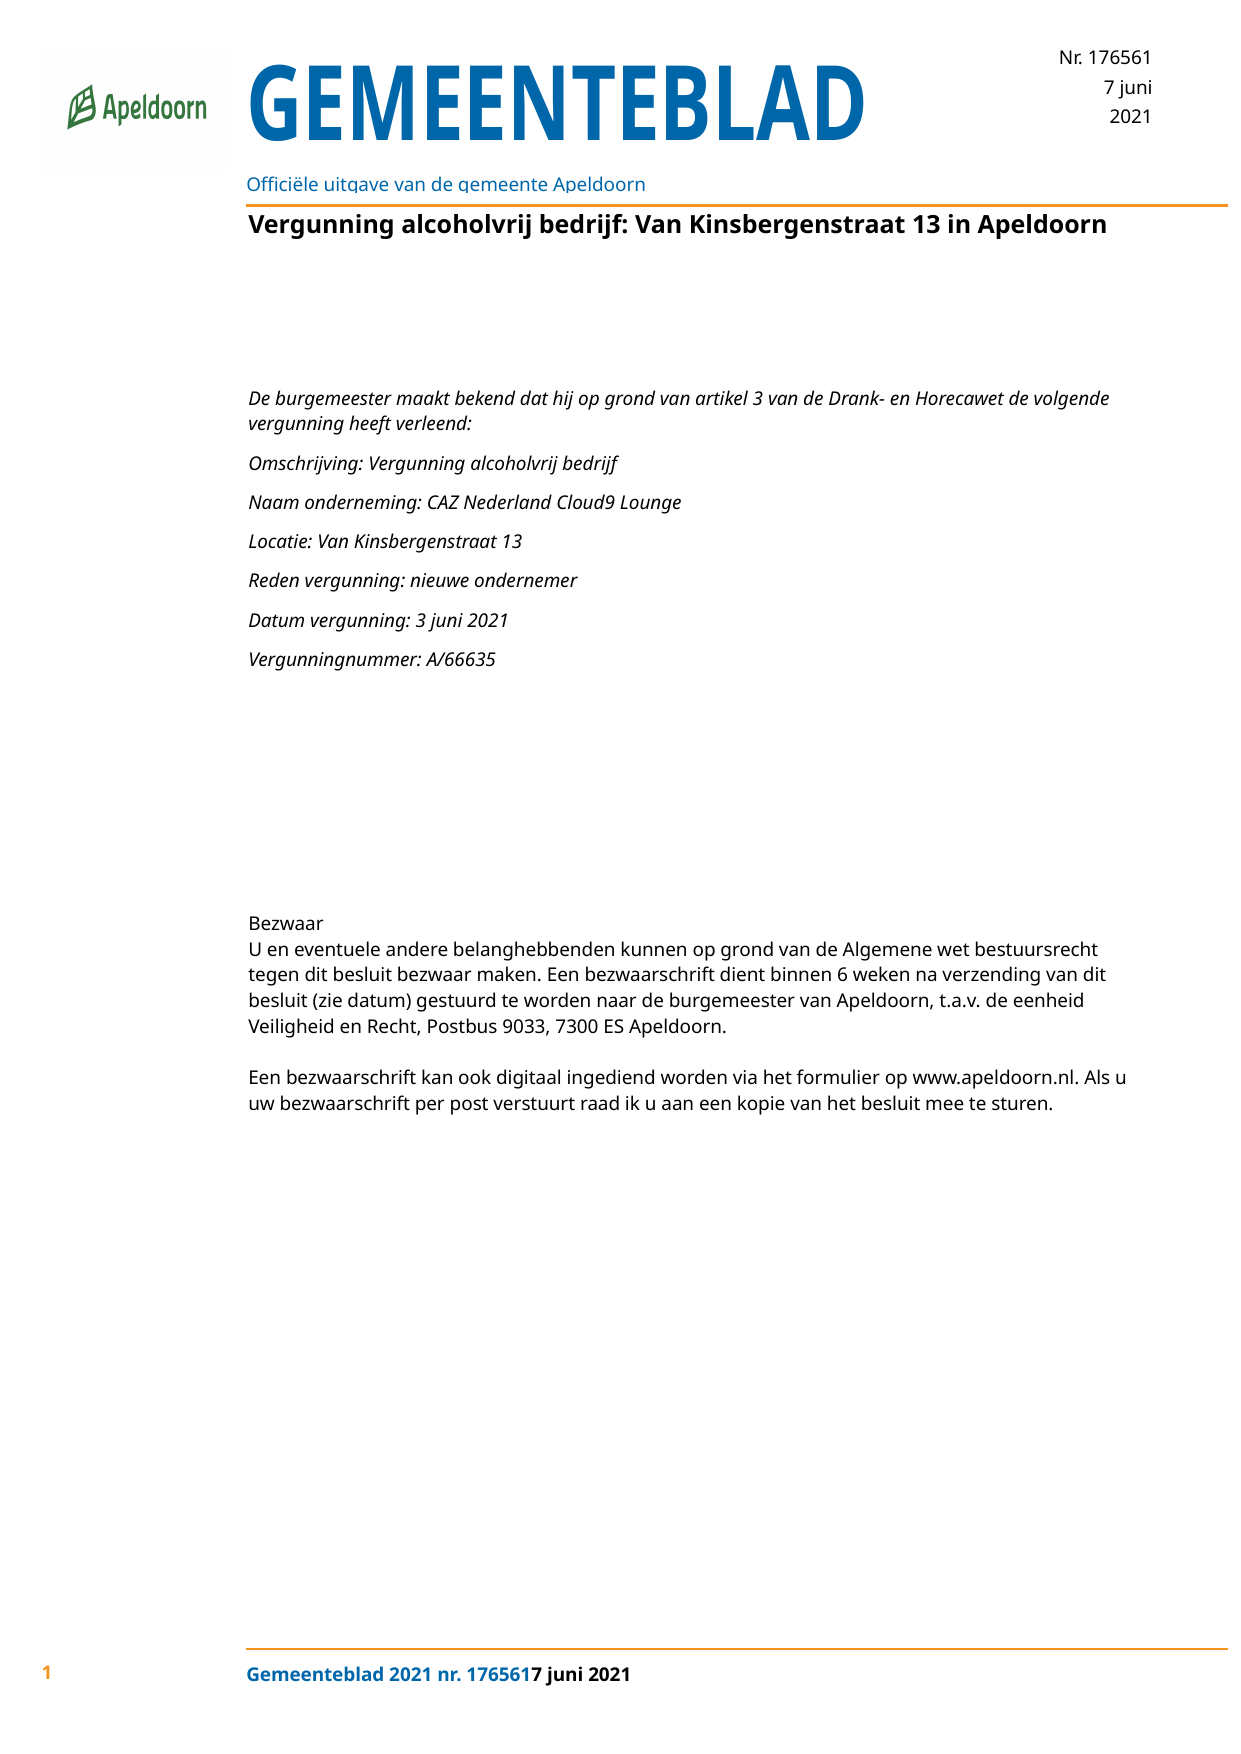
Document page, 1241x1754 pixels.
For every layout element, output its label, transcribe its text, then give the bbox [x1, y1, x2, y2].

picture [41, 47, 231, 172]
text Locatie: Van Kinsbergenstraat 13 [248, 528, 1152, 554]
text Naam onderneming: CAZ Nederland Cloud9 Lounge [248, 489, 1152, 515]
text Vergunning alcoholvrij bedrijf: Van Kinsbergenstraat 13 in Apeldoorn [248, 207, 1152, 241]
text Bezwaar [248, 910, 1152, 936]
text Datum vergunning: 3 juni 2021 [248, 607, 1152, 632]
text Reden vergunning: nieuwe ondernemer [248, 567, 1152, 593]
text Vergunningnummer: A/66635 [248, 646, 1152, 672]
text Omschrijving: Vergunning alcoholvrij bedrijf [248, 450, 1152, 475]
text De burgemeester maakt bekend dat hij op grond van artikel 3 van de Drank- en Horecawet de volgende vergunning heeft verleend: [248, 385, 1152, 436]
text Een bezwaarschrift kan ook digitaal ingediend worden via het formulier op www.apeldoorn.nl. Als u uw bezwaarschrift per post verstuurt raad ik u aan een kopie van het besluit mee te sturen. [248, 1064, 1152, 1116]
text U en eventuele andere belanghebbenden kunnen op grond van de Algemene wet bestuursrecht tegen dit besluit bezwaar maken. Een bezwaarschrift dient binnen 6 weken na verzending van dit besluit (zie datum) gestuurd te worden naar de burgemeester van Apeldoorn, t.a.v. de eenheid Veiligheid en Recht, Postbus 9033, 7300 ES Apeldoorn. [248, 936, 1152, 1039]
